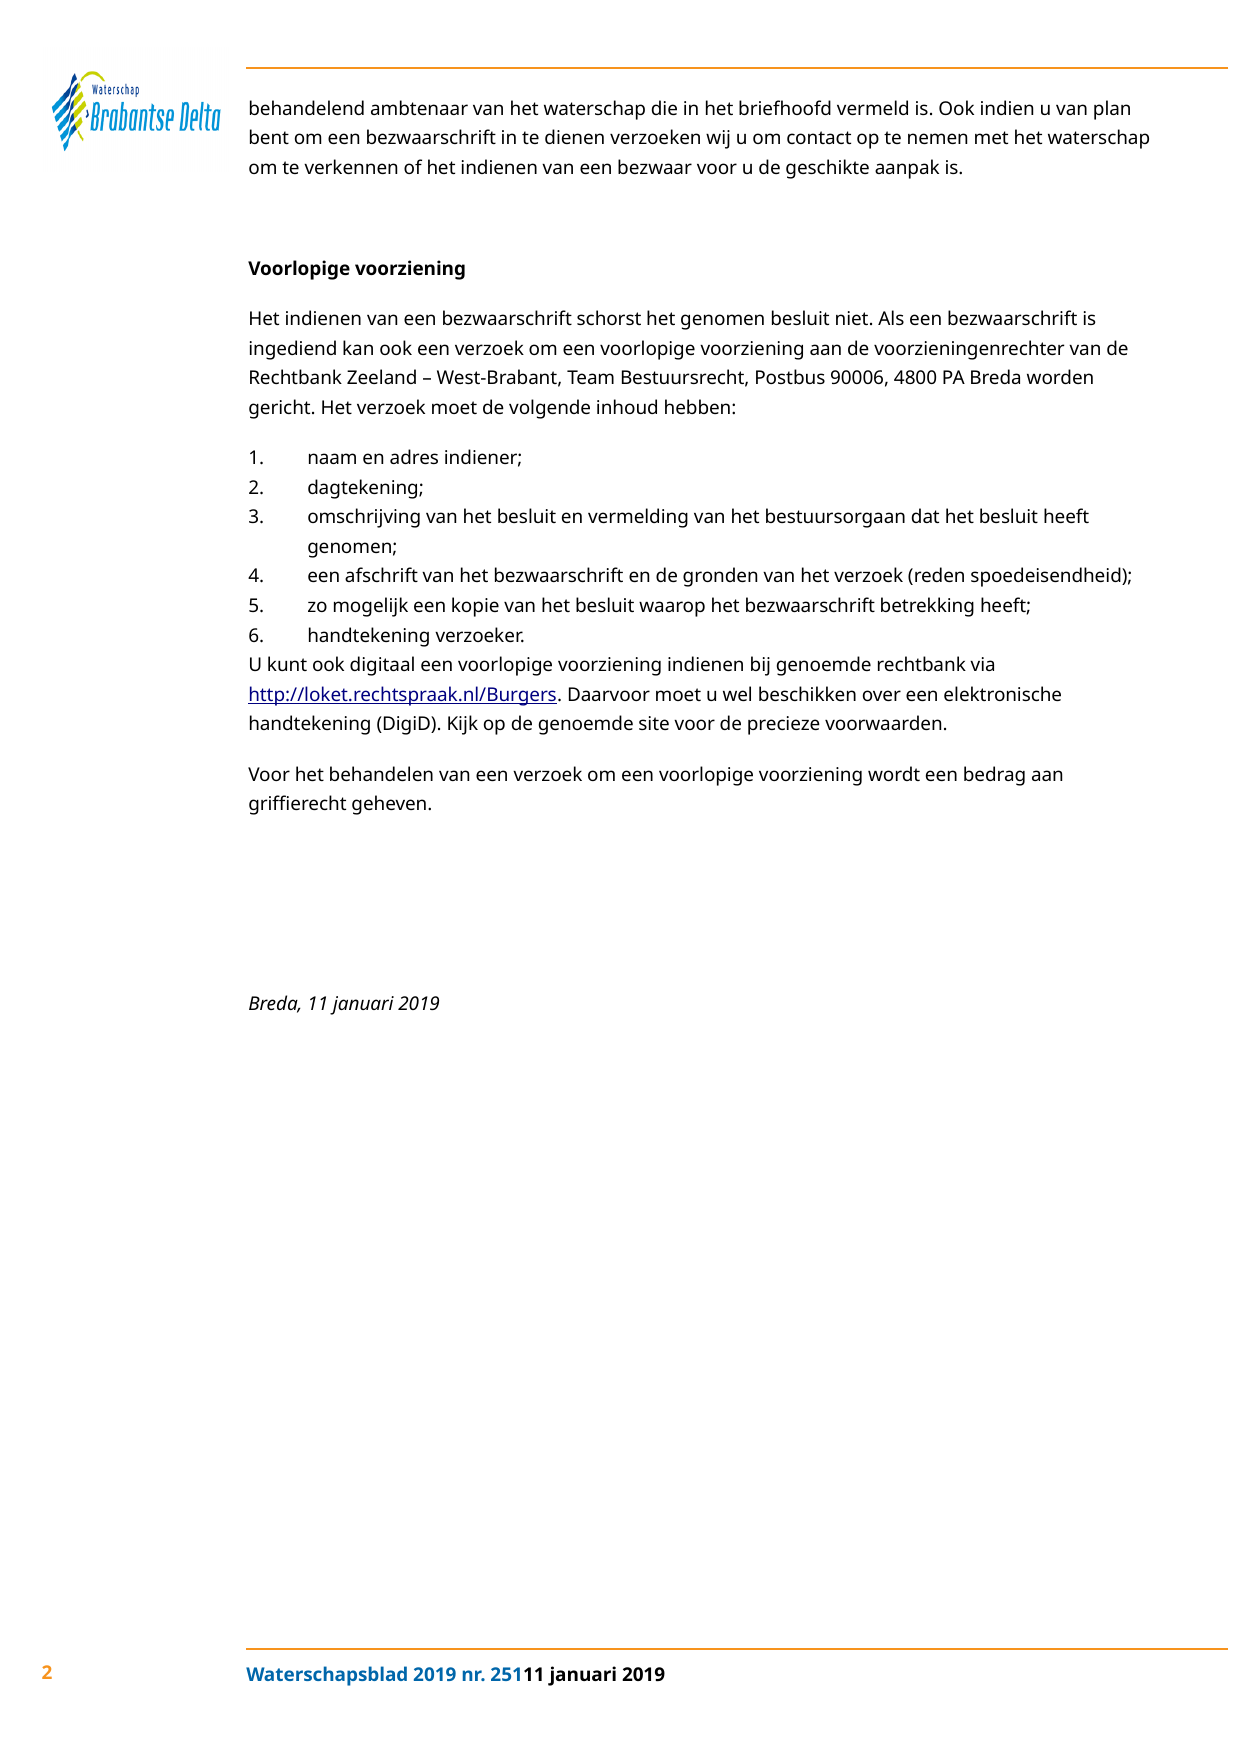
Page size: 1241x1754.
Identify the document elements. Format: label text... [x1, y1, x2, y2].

text Breda, 11 januari 2019 [248, 990, 1152, 1015]
list handtekening verzoeker. [248, 622, 1152, 648]
text U kunt ook digitaal een voorlopige voorziening indienen bij genoemde rechtbank via http://loket.rechtspraak.nl/Burgers. Daarvoor moet u wel beschikken over een elektronische handtekening (DigiD). Kijk op de genoemde site voor de precieze voorwaarden. [248, 651, 1152, 736]
list dagtekening; [248, 474, 1152, 500]
picture [41, 47, 231, 172]
text behandelend ambtenaar van het waterschap die in het briefhoofd vermeld is. Ook indien u van plan bent om een bezwaarschrift in te dienen verzoeken wij u om contact op te nemen met het waterschap om te verkennen of het indienen van een bezwaar voor u de geschikte aanpak is. [248, 95, 1152, 180]
list omschrijving van het besluit en vermelding van het bestuursorgaan dat het besluit heeft genomen; [248, 503, 1152, 559]
text Voorlopige voorziening [248, 255, 1152, 281]
list een afschrift van het bezwaarschrift en de gronden van het verzoek (reden spoedeisendheid); [248, 563, 1152, 588]
text Voor het behandelen van een verzoek om een voorlopige voorziening wordt een bedrag aan griffierecht geheven. [248, 761, 1152, 816]
list zo mogelijk een kopie van het besluit waarop het bezwaarschrift betrekking heeft; [248, 592, 1152, 618]
list naam en adres indiener; [248, 444, 1152, 470]
text Het indienen van een bezwaarschrift schorst het genomen besluit niet. Als een bezwaarschrift is ingediend kan ook een verzoek om een voorlopige voorziening aan de voorzieningenrechter van de Rechtbank Zeeland – West-Brabant, Team Bestuursrecht, Postbus 90006, 4800 PA Breda worden gericht. Het verzoek moet de volgende inhoud hebben: [248, 305, 1152, 420]
